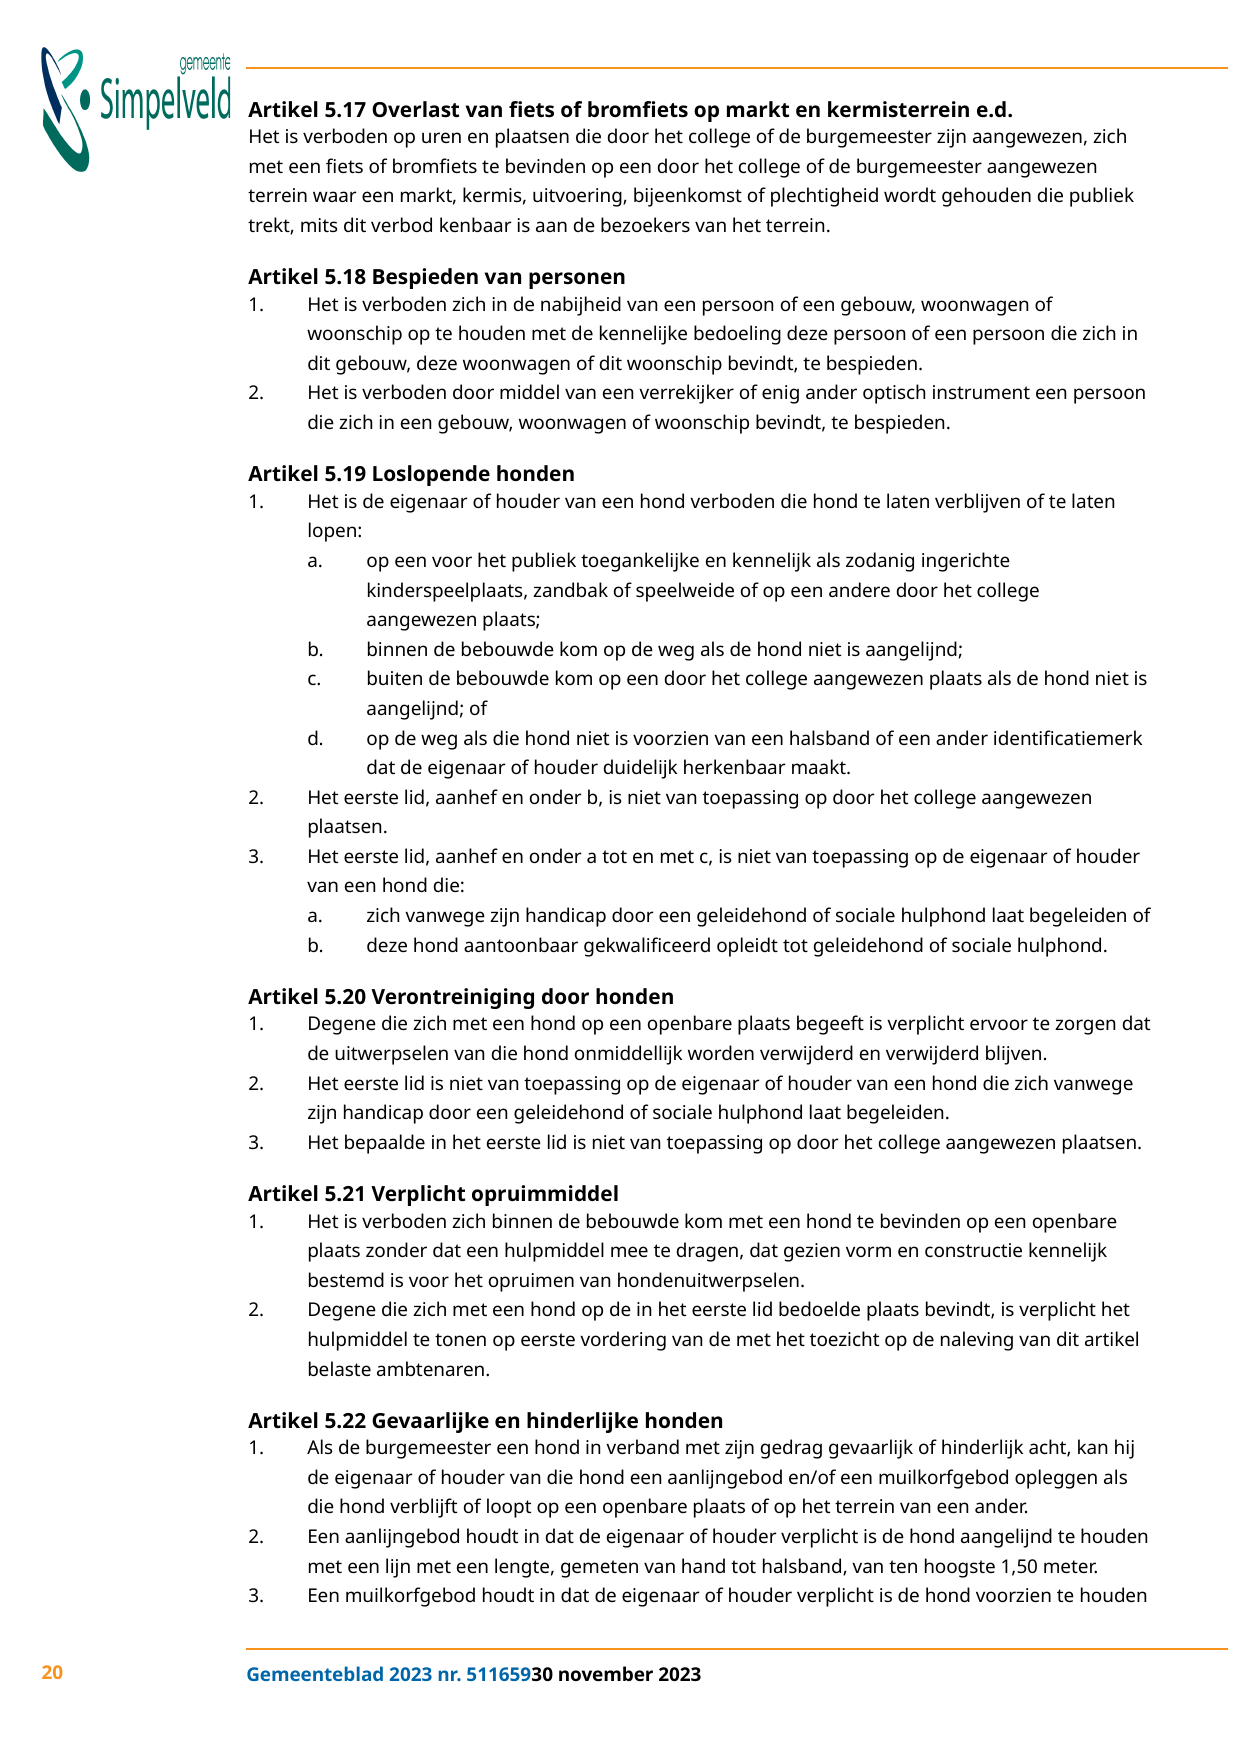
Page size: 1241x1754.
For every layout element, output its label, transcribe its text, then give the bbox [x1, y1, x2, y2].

list Het is verboden zich binnen de bebouwde kom met een hond te bevinden op een openbare plaats zonder dat een hulpmiddel mee te dragen, dat gezien vorm en constructie kennelijk bestemd is voor het opruimen van hondenuitwerpselen. [248, 1208, 1152, 1293]
text Artikel 5.17 Overlast van fiets of bromfiets op markt en kermisterrein e.d. [248, 95, 1152, 123]
text Artikel 5.21 Verplicht opruimmiddel [248, 1179, 1152, 1208]
list Degene die zich met een hond op de in het eerste lid bedoelde plaats bevindt, is verplicht het hulpmiddel te tonen op eerste vordering van de met het toezicht op de naleving van dit artikel belaste ambtenaren. [248, 1297, 1152, 1381]
list Een muilkorfgebod houdt in dat de eigenaar of houder verplicht is de hond voorzien te houden [248, 1582, 1152, 1608]
list deze hond aantoonbaar gekwalificeerd opleidt tot geleidehond of sociale hulphond. [307, 932, 1152, 957]
list Als de burgemeester een hond in verband met zijn gedrag gevaarlijk of hinderlijk acht, kan hij de eigenaar of houder van die hond een aanlijngebod en/of een muilkorfgebod opleggen als die hond verblijft of loopt op een openbare plaats of op het terrein van een ander. [248, 1434, 1152, 1519]
text Artikel 5.18 Bespieden van personen [248, 262, 1152, 291]
list Het eerste lid is niet van toepassing op de eigenaar of houder van een hond die zich vanwege zijn handicap door een geleidehond of sociale hulphond laat begeleiden. [248, 1070, 1152, 1125]
list Het eerste lid, aanhef en onder b, is niet van toepassing op door het college aangewezen plaatsen. [248, 784, 1152, 839]
text Artikel 5.22 Gevaarlijke en hinderlijke honden [248, 1406, 1152, 1434]
list Het eerste lid, aanhef en onder a tot en met c, is niet van toepassing op de eigenaar of houder van een hond die: [248, 843, 1152, 898]
text Artikel 5.20 Verontreiniging door honden [248, 982, 1152, 1011]
list buiten de bebouwde kom op een door het college aangewezen plaats als de hond niet is aangelijnd; of [307, 666, 1152, 721]
list binnen de bebouwde kom op de weg als de hond niet is aangelijnd; [307, 636, 1152, 662]
list Het is verboden door middel van een verrekijker of enig ander optisch instrument een persoon die zich in een gebouw, woonwagen of woonschip bevindt, te bespieden. [248, 379, 1152, 435]
list Een aanlijngebod houdt in dat de eigenaar of houder verplicht is de hond aangelijnd te houden met een lijn met een lengte, gemeten van hand tot halsband, van ten hoogste 1,50 meter. [248, 1523, 1152, 1579]
list zich vanwege zijn handicap door een geleidehond of sociale hulphond laat begeleiden of [307, 902, 1152, 928]
text Artikel 5.19 Loslopende honden [248, 459, 1152, 488]
text Het is verboden op uren en plaatsen die door het college of de burgemeester zijn aangewezen, zich met een fiets of bromfiets te bevinden op een door het college of de burgemeester aangewezen terrein waar een markt, kermis, uitvoering, bijeenkomst of plechtigheid wordt gehouden die publiek trekt, mits dit verbod kenbaar is aan de bezoekers van het terrein. [248, 123, 1152, 238]
list Het is de eigenaar of houder van een hond verboden die hond te laten verblijven of te laten lopen: [248, 488, 1152, 543]
list op een voor het publiek toegankelijke en kennelijk als zodanig ingerichte kinderspeelplaats, zandbak of speelweide of op een andere door het college aangewezen plaats; [307, 547, 1152, 632]
list op de weg als die hond niet is voorzien van een halsband of een ander identificatiemerk dat de eigenaar of houder duidelijk herkenbaar maakt. [307, 725, 1152, 780]
list Het is verboden zich in de nabijheid van een persoon of een gebouw, woonwagen of woonschip op te houden met de kennelijke bedoeling deze persoon of een persoon die zich in dit gebouw, deze woonwagen of dit woonschip bevindt, te bespieden. [248, 291, 1152, 376]
list Degene die zich met een hond op een openbare plaats begeeft is verplicht ervoor te zorgen dat de uitwerpselen van die hond onmiddellijk worden verwijderd en verwijderd blijven. [248, 1011, 1152, 1066]
picture [41, 47, 231, 172]
list Het bepaalde in het eerste lid is niet van toepassing op door het college aangewezen plaatsen. [248, 1129, 1152, 1155]
